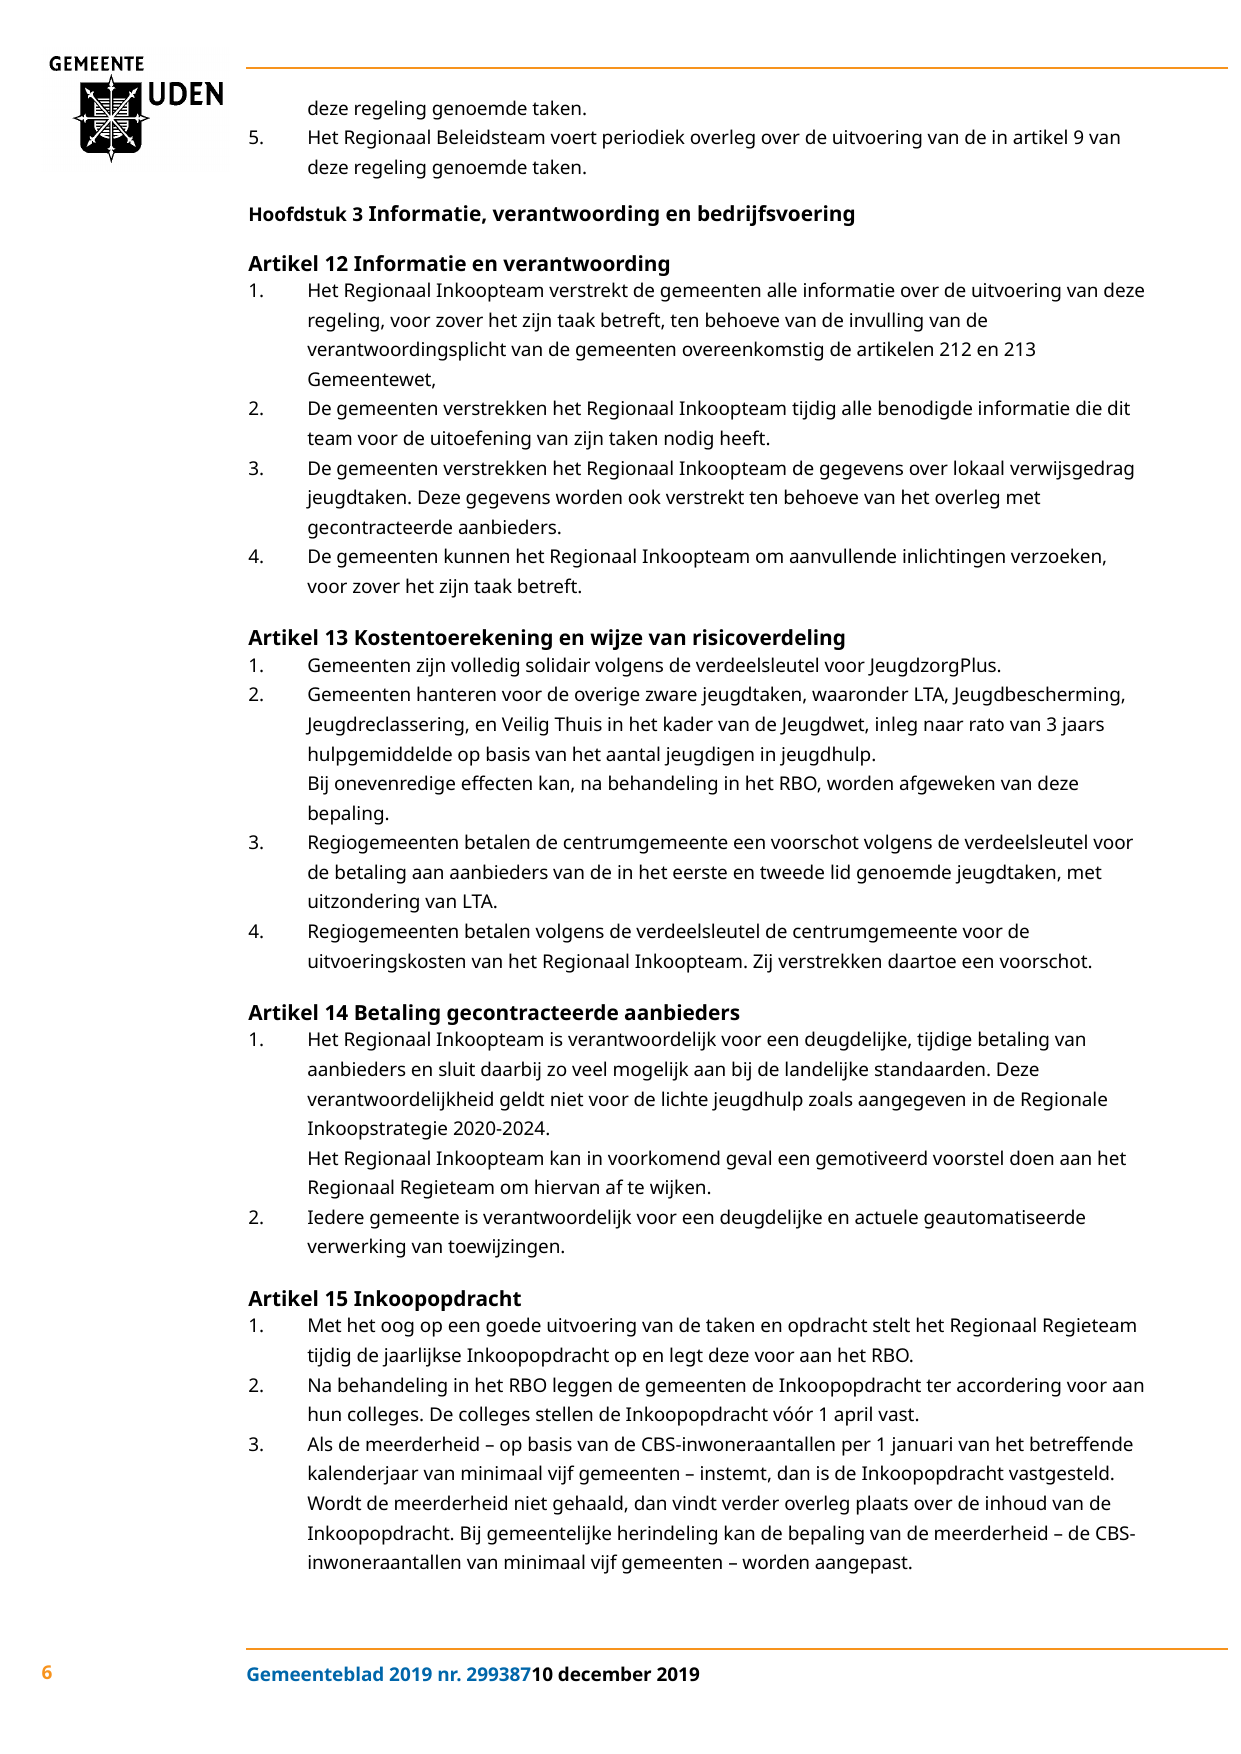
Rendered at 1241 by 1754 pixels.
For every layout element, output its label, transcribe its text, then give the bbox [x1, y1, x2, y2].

list Iedere gemeente is verantwoordelijk voor een deugdelijke en actuele geautomatiseerde verwerking van toewijzingen. [248, 1204, 1152, 1259]
list Met het oog op een goede uitvoering van de taken en opdracht stelt het Regionaal Regieteam tijdig de jaarlijkse Inkoopopdracht op en legt deze voor aan het RBO. [248, 1313, 1152, 1368]
list deze regeling genoemde taken. [248, 95, 1152, 121]
list Het Regionaal Inkoopteam verstrekt de gemeenten alle informatie over de uitvoering van deze regeling, voor zover het zijn taak betreft, ten behoeve van de invulling van de verantwoordingsplicht van de gemeenten overeenkomstig de artikelen 212 en 213 Gemeentewet, [248, 277, 1152, 392]
list Gemeenten hanteren voor de overige zware jeugdtaken, waaronder LTA, Jeugdbescherming, Jeugdreclassering, en Veilig Thuis in het kader van de Jeugdwet, inleg naar rato van 3 jaars hulpgemiddelde op basis van het aantal jeugdigen in jeugdhulp. [248, 682, 1152, 766]
picture [41, 47, 231, 172]
list Regiogemeenten betalen de centrumgemeente een voorschot volgens de verdeelsleutel voor de betaling aan aanbieders van de in het eerste en tweede lid genoemde jeugdtaken, met uitzondering van LTA. [248, 829, 1152, 914]
text Artikel 13 Kostentoerekening en wijze van risicoverdeling [248, 623, 1152, 652]
list Gemeenten zijn volledig solidair volgens de verdeelsleutel voor JeugdzorgPlus. [248, 652, 1152, 678]
list Het Regionaal Inkoopteam is verantwoordelijk voor een deugdelijke, tijdige betaling van aanbieders en sluit daarbij zo veel mogelijk aan bij de landelijke standaarden. Deze verantwoordelijkheid geldt niet voor de lichte jeugdhulp zoals aangegeven in de Regionale Inkoopstrategie 2020-2024. [248, 1027, 1152, 1141]
list De gemeenten kunnen het Regionaal Inkoopteam om aanvullende inlichtingen verzoeken, voor zover het zijn taak betreft. [248, 543, 1152, 599]
list Als de meerderheid – op basis van de CBS-inwoneraantallen per 1 januari van het betreffende kalenderjaar van minimaal vijf gemeenten – instemt, dan is de Inkoopopdracht vastgesteld. Wordt de meerderheid niet gehaald, dan vindt verder overleg plaats over de inhoud van de Inkoopopdracht. Bij gemeentelijke herindeling kan de bepaling van de meerderheid – de CBS-inwoneraantallen van minimaal vijf gemeenten – worden aangepast. [248, 1431, 1152, 1575]
list De gemeenten verstrekken het Regionaal Inkoopteam tijdig alle benodigde informatie die dit team voor de uitoefening van zijn taken nodig heeft. [248, 396, 1152, 451]
text Artikel 12 Informatie en verantwoording [248, 249, 1152, 277]
list Na behandeling in het RBO leggen de gemeenten de Inkoopopdracht ter accordering voor aan hun colleges. De colleges stellen de Inkoopopdracht vóór 1 april vast. [248, 1372, 1152, 1427]
text Hoofdstuk 3 Informatie, verantwoording en bedrijfsvoering [248, 199, 1152, 228]
list De gemeenten verstrekken het Regionaal Inkoopteam de gegevens over lokaal verwijsgedrag jeugdtaken. Deze gegevens worden ook verstrekt ten behoeve van het overleg met gecontracteerde aanbieders. [248, 455, 1152, 540]
list Regiogemeenten betalen volgens de verdeelsleutel de centrumgemeente voor de uitvoeringskosten van het Regionaal Inkoopteam. Zij verstrekken daartoe een voorschot. [248, 918, 1152, 973]
list Bij onevenredige effecten kan, na behandeling in het RBO, worden afgeweken van deze bepaling. [248, 770, 1152, 826]
list Het Regionaal Inkoopteam kan in voorkomend geval een gemotiveerd voorstel doen aan het Regionaal Regieteam om hiervan af te wijken. [248, 1145, 1152, 1200]
text Artikel 14 Betaling gecontracteerde aanbieders [248, 998, 1152, 1027]
text Artikel 15 Inkoopopdracht [248, 1284, 1152, 1313]
list Het Regionaal Beleidsteam voert periodiek overleg over de uitvoering van de in artikel 9 van deze regeling genoemde taken. [248, 124, 1152, 180]
